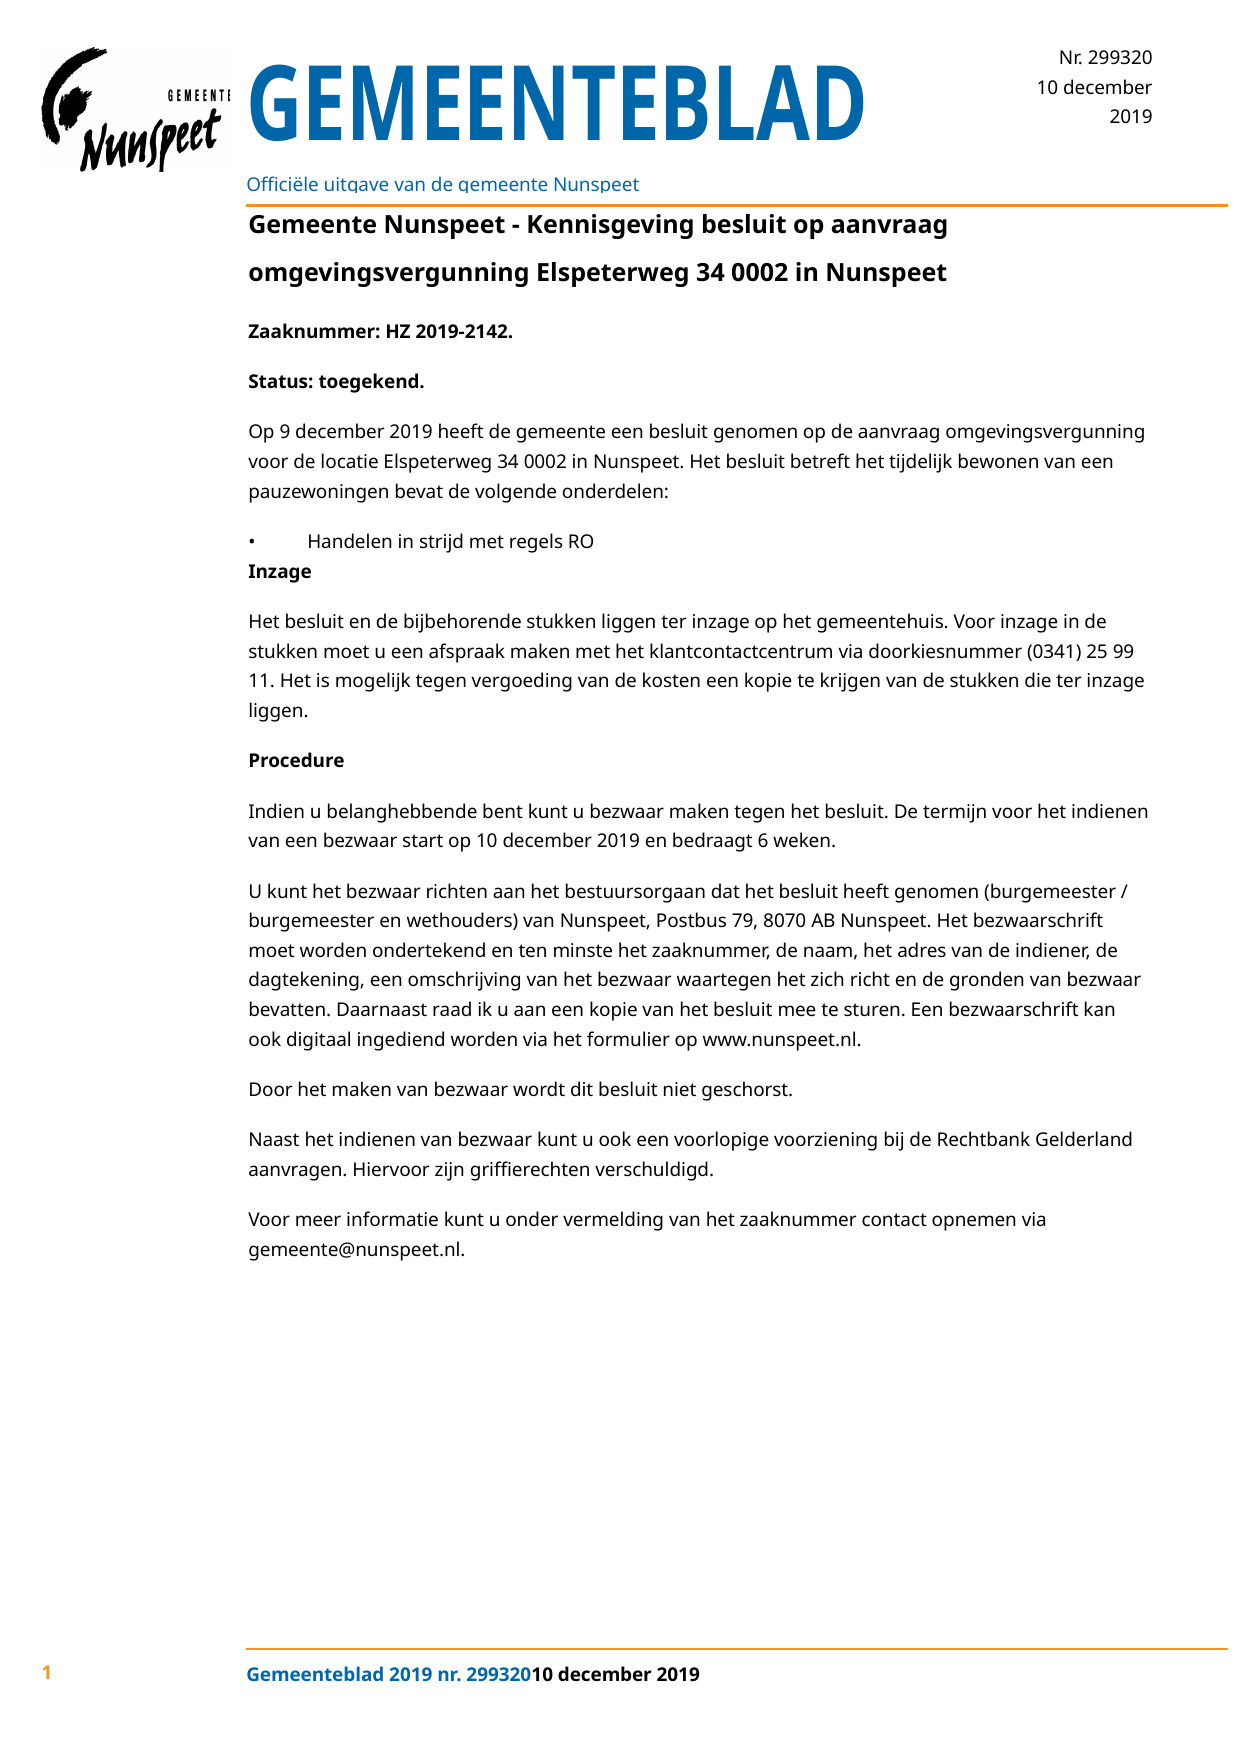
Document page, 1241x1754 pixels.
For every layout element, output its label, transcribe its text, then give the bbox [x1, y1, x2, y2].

text Zaaknummer: HZ 2019-2142. [248, 318, 1152, 344]
text Indien u belanghebbende bent kunt u bezwaar maken tegen het besluit. De termijn voor het indienen van een bezwaar start op 10 december 2019 en bedraagt 6 weken. [248, 798, 1152, 853]
text Het besluit en de bijbehorende stukken liggen ter inzage op het gemeentehuis. Voor inzage in de stukken moet u een afspraak maken met het klantcontactcentrum via doorkiesnummer (0341) 25 99 11. Het is mogelijk tegen vergoeding van de kosten een kopie te krijgen van de stukken die ter inzage liggen. [248, 608, 1152, 723]
text Door het maken van bezwaar wordt dit besluit niet geschorst. [248, 1076, 1152, 1102]
text Naast het indienen van bezwaar kunt u ook een voorlopige voorziening bij de Rechtbank Gelderland aanvragen. Hiervoor zijn griffierechten verschuldigd. [248, 1127, 1152, 1182]
text Procedure [248, 747, 1152, 773]
list Handelen in strijd met regels RO [248, 528, 1152, 554]
text U kunt het bezwaar richten aan het bestuursorgaan dat het besluit heeft genomen (burgemeester / burgemeester en wethouders) van Nunspeet, Postbus 79, 8070 AB Nunspeet. Het bezwaarschrift moet worden ondertekend en ten minste het zaaknummer, de naam, het adres van de indiener, de dagtekening, een omschrijving van het bezwaar waartegen het zich richt en de gronden van bezwaar bevatten. Daarnaast raad ik u aan een kopie van het besluit mee te sturen. Een bezwaarschrift kan ook digitaal ingediend worden via het formulier op www.nunspeet.nl. [248, 878, 1152, 1052]
text Status: toegekend. [248, 368, 1152, 394]
text Voor meer informatie kunt u onder vermelding van het zaaknummer contact opnemen via gemeente@nunspeet.nl. [248, 1207, 1152, 1262]
picture [41, 47, 231, 172]
text Op 9 december 2019 heeft de gemeente een besluit genomen op de aanvraag omgevingsvergunning voor de locatie Elspeterweg 34 0002 in Nunspeet. Het besluit betreft het tijdelijk bewonen van een pauzewoningen bevat de volgende onderdelen: [248, 419, 1152, 504]
text Gemeente Nunspeet - Kennisgeving besluit op aanvraag omgevingsvergunning Elspeterweg 34 0002 in Nunspeet [248, 207, 1152, 288]
text Inzage [248, 558, 1152, 584]
